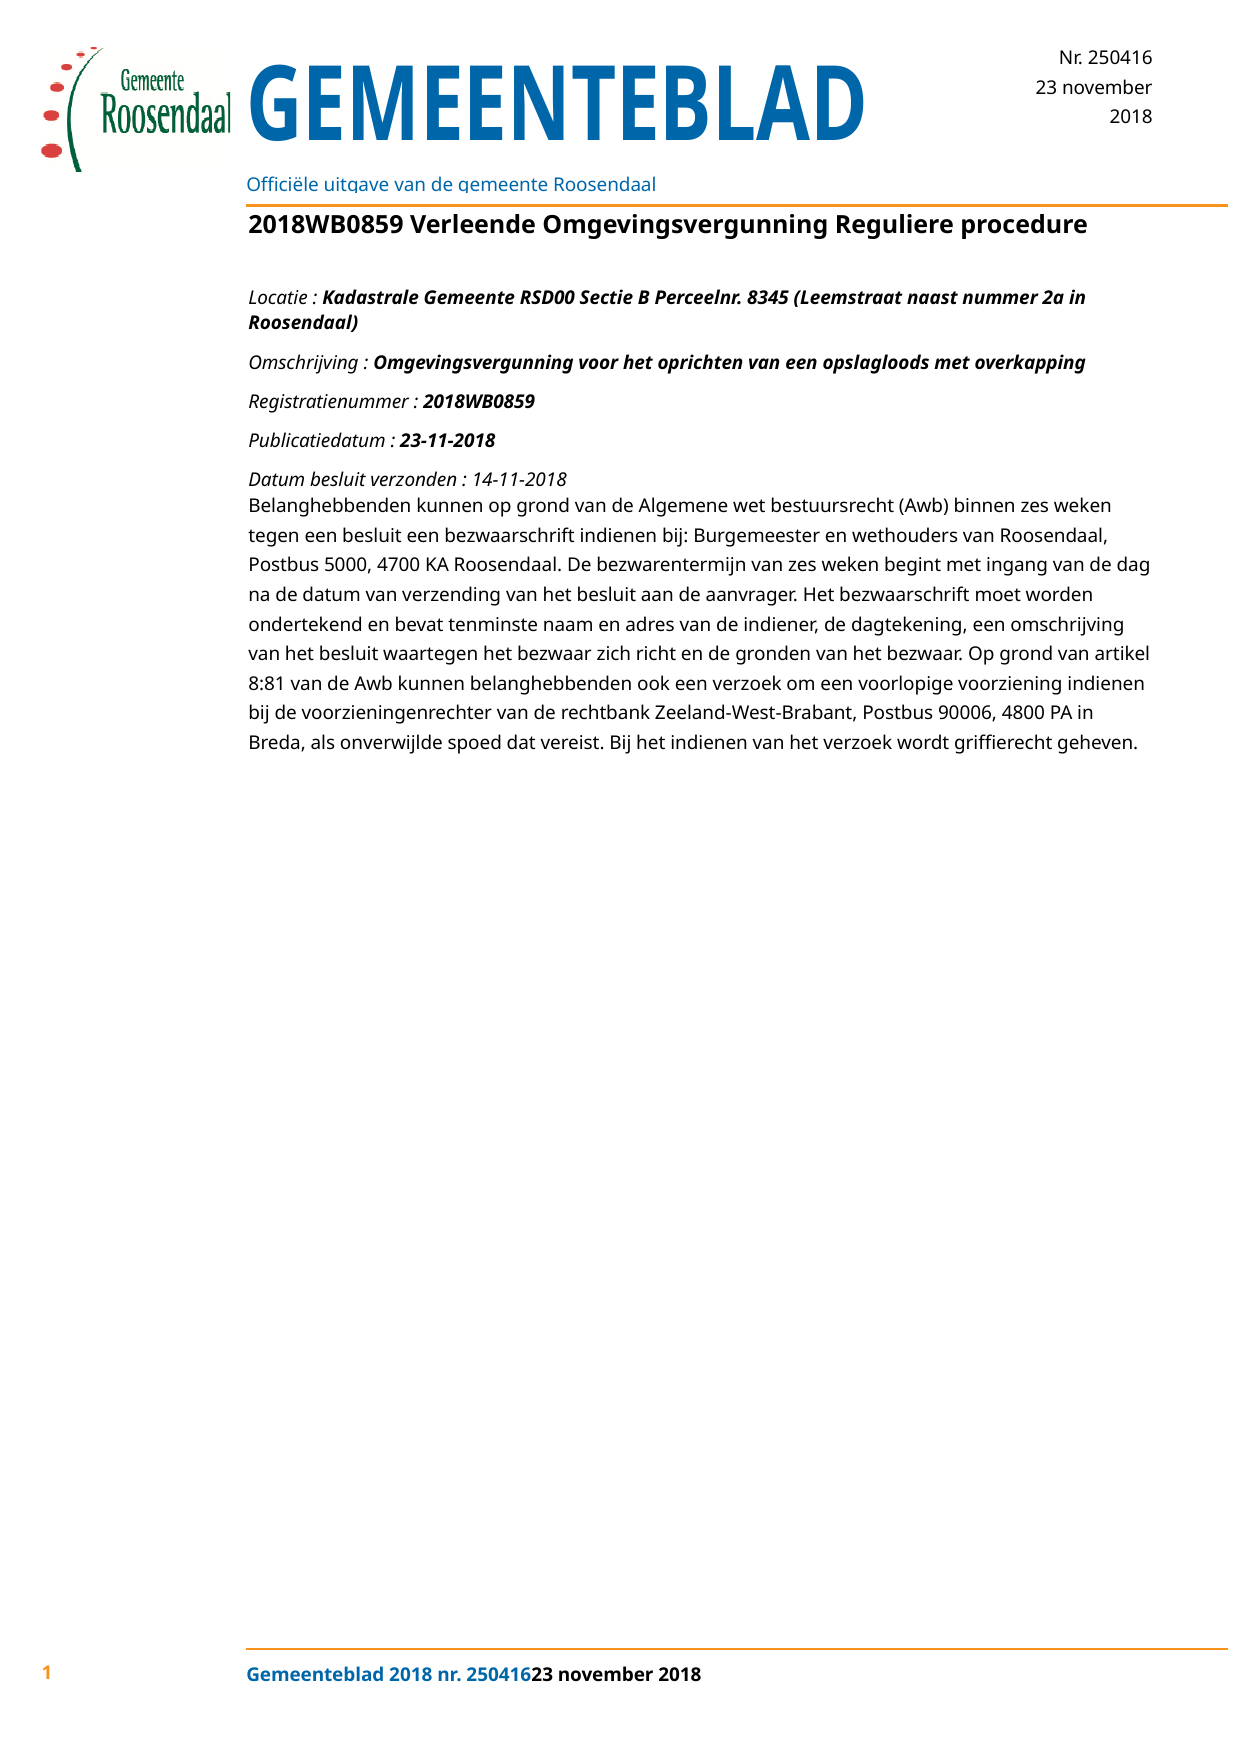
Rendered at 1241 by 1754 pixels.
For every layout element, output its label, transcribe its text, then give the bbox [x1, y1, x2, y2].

text Registratienummer : 2018WB0859 [248, 388, 1152, 414]
text Datum besluit verzonden : 14-11-2018 [248, 467, 1152, 492]
text Omschrijving : Omgevingsvergunning voor het oprichten van een opslagloods met overkapping [248, 349, 1152, 374]
text Locatie : Kadastrale Gemeente RSD00 Sectie B Perceelnr. 8345 (Leemstraat naast nummer 2a in Roosendaal) [248, 284, 1152, 335]
text Publicatiedatum : 23-11-2018 [248, 427, 1152, 453]
text Belanghebbenden kunnen op grond van de Algemene wet bestuursrecht (Awb) binnen zes weken tegen een besluit een bezwaarschrift indienen bij: Burgemeester en wethouders van Roosendaal, Postbus 5000, 4700 KA Roosendaal. De bezwarentermijn van zes weken begint met ingang van de dag na de datum van verzending van het besluit aan de aanvrager. Het bezwaarschrift moet worden ondertekend en bevat tenminste naam en adres van de indiener, de dagtekening, een omschrijving van het besluit waartegen het bezwaar zich richt en de gronden van het bezwaar. Op grond van artikel 8:81 van de Awb kunnen belanghebbenden ook een verzoek om een voorlopige voorziening indienen bij de voorzieningenrechter van de rechtbank Zeeland-West-Brabant, Postbus 90006, 4800 PA in Breda, als onverwijlde spoed dat vereist. Bij het indienen van het verzoek wordt griffierecht geheven. [248, 492, 1152, 755]
text 2018WB0859 Verleende Omgevingsvergunning Reguliere procedure [248, 207, 1152, 241]
picture [41, 47, 231, 172]
